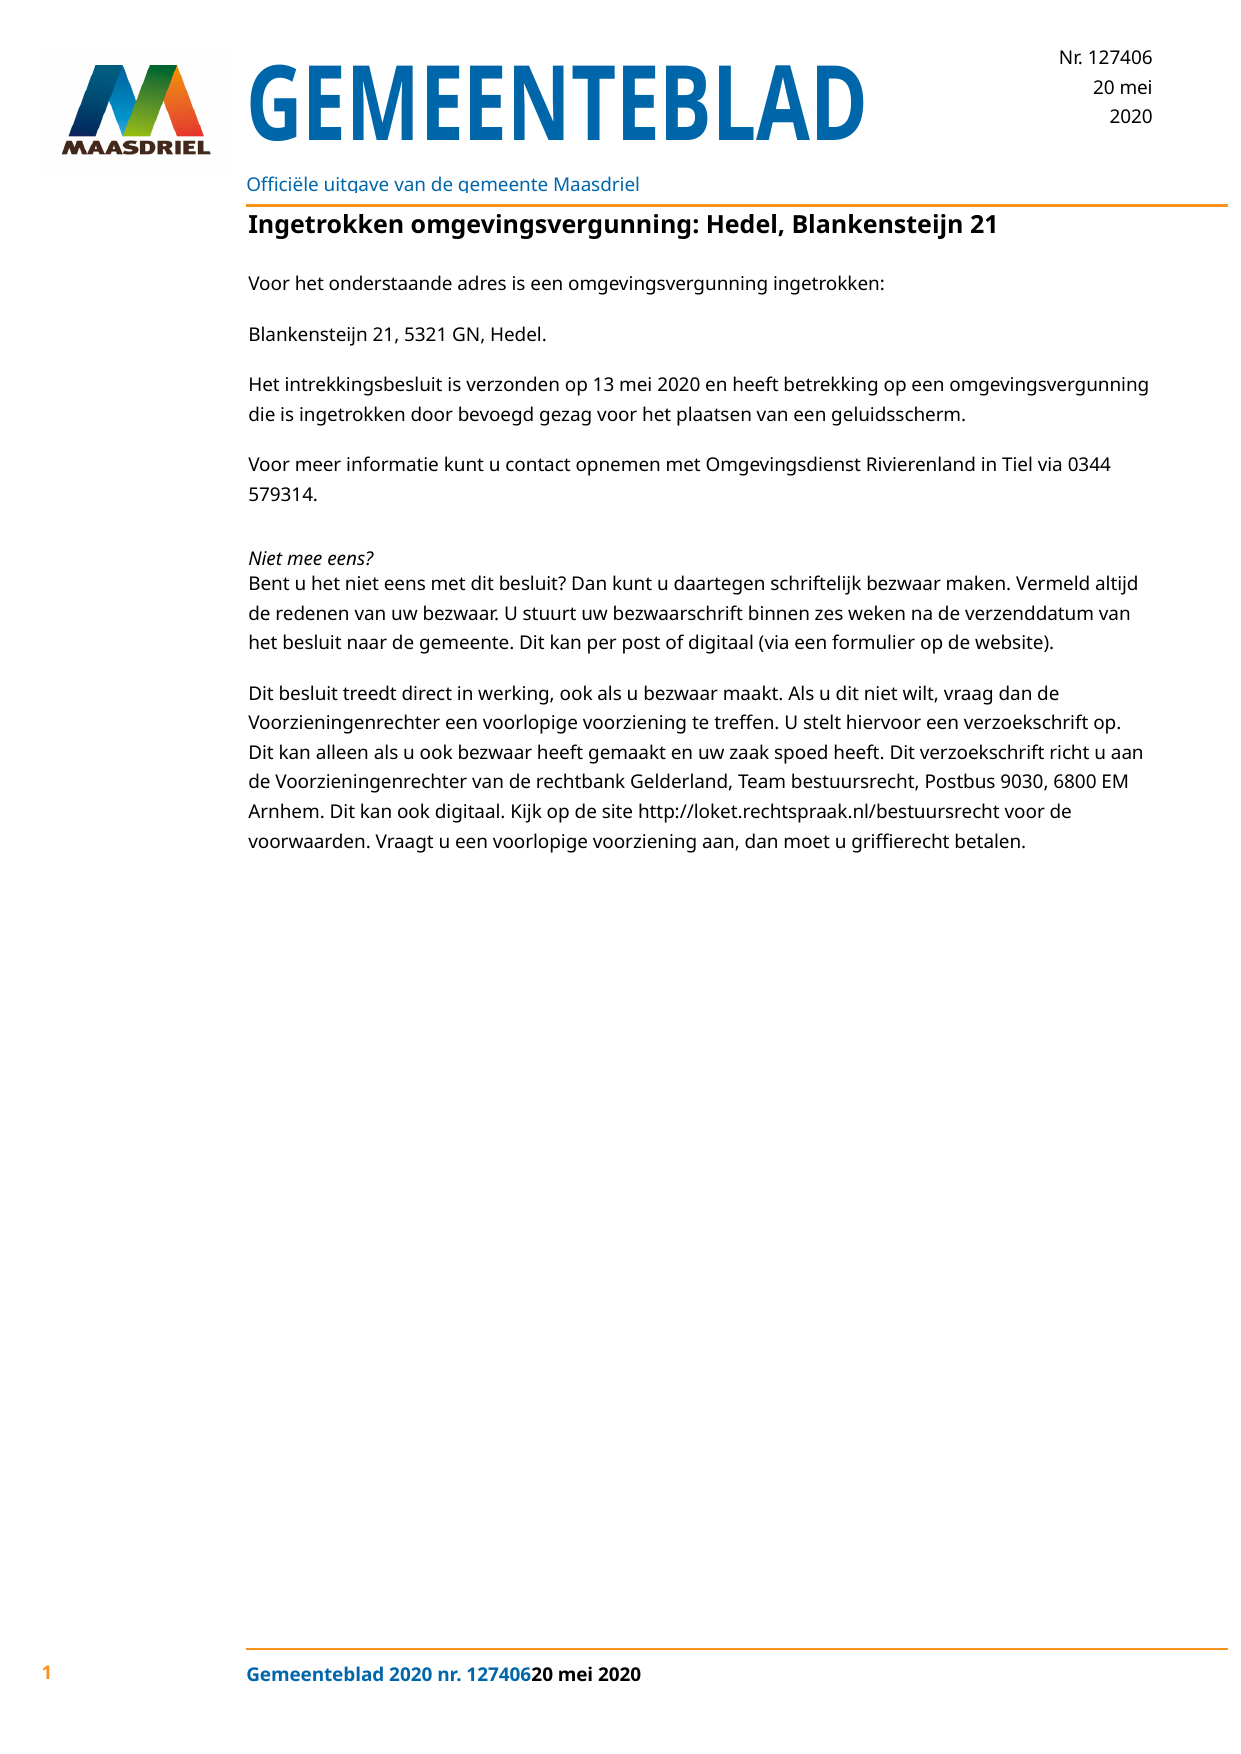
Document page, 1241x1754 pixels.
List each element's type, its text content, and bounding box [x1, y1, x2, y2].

text Bent u het niet eens met dit besluit? Dan kunt u daartegen schriftelijk bezwaar maken. Vermeld altijd de redenen van uw bezwaar. U stuurt uw bezwaarschrift binnen zes weken na de verzenddatum van het besluit naar de gemeente. Dit kan per post of digitaal (via een formulier op de website). [248, 570, 1152, 655]
text Voor het onderstaande adres is een omgevingsvergunning ingetrokken: [248, 270, 1152, 296]
text Dit besluit treedt direct in werking, ook als u bezwaar maakt. Als u dit niet wilt, vraag dan de Voorzieningenrechter een voorlopige voorziening te treffen. U stelt hiervoor een verzoekschrift op. Dit kan alleen als u ook bezwaar heeft gemaakt en uw zaak spoed heeft. Dit verzoekschrift richt u aan de Voorzieningenrechter van de rechtbank Gelderland, Team bestuursrecht, Postbus 9030, 6800 EM Arnhem. Dit kan ook digitaal. Kijk op de site http://loket.rechtspraak.nl/bestuursrecht voor de voorwaarden. Vraagt u een voorlopige voorziening aan, dan moet u griffierecht betalen. [248, 680, 1152, 854]
text Niet mee eens? [248, 545, 1152, 570]
text Ingetrokken omgevingsvergunning: Hedel, Blankensteijn 21 [248, 207, 1152, 241]
picture [41, 47, 231, 172]
text Voor meer informatie kunt u contact opnemen met Omgevingsdienst Rivierenland in Tiel via 0344 579314. [248, 451, 1152, 506]
text Het intrekkingsbesluit is verzonden op 13 mei 2020 en heeft betrekking op een omgevingsvergunning die is ingetrokken door bevoegd gezag voor het plaatsen van een geluidsscherm. [248, 371, 1152, 426]
text Blankensteijn 21, 5321 GN, Hedel. [248, 321, 1152, 346]
